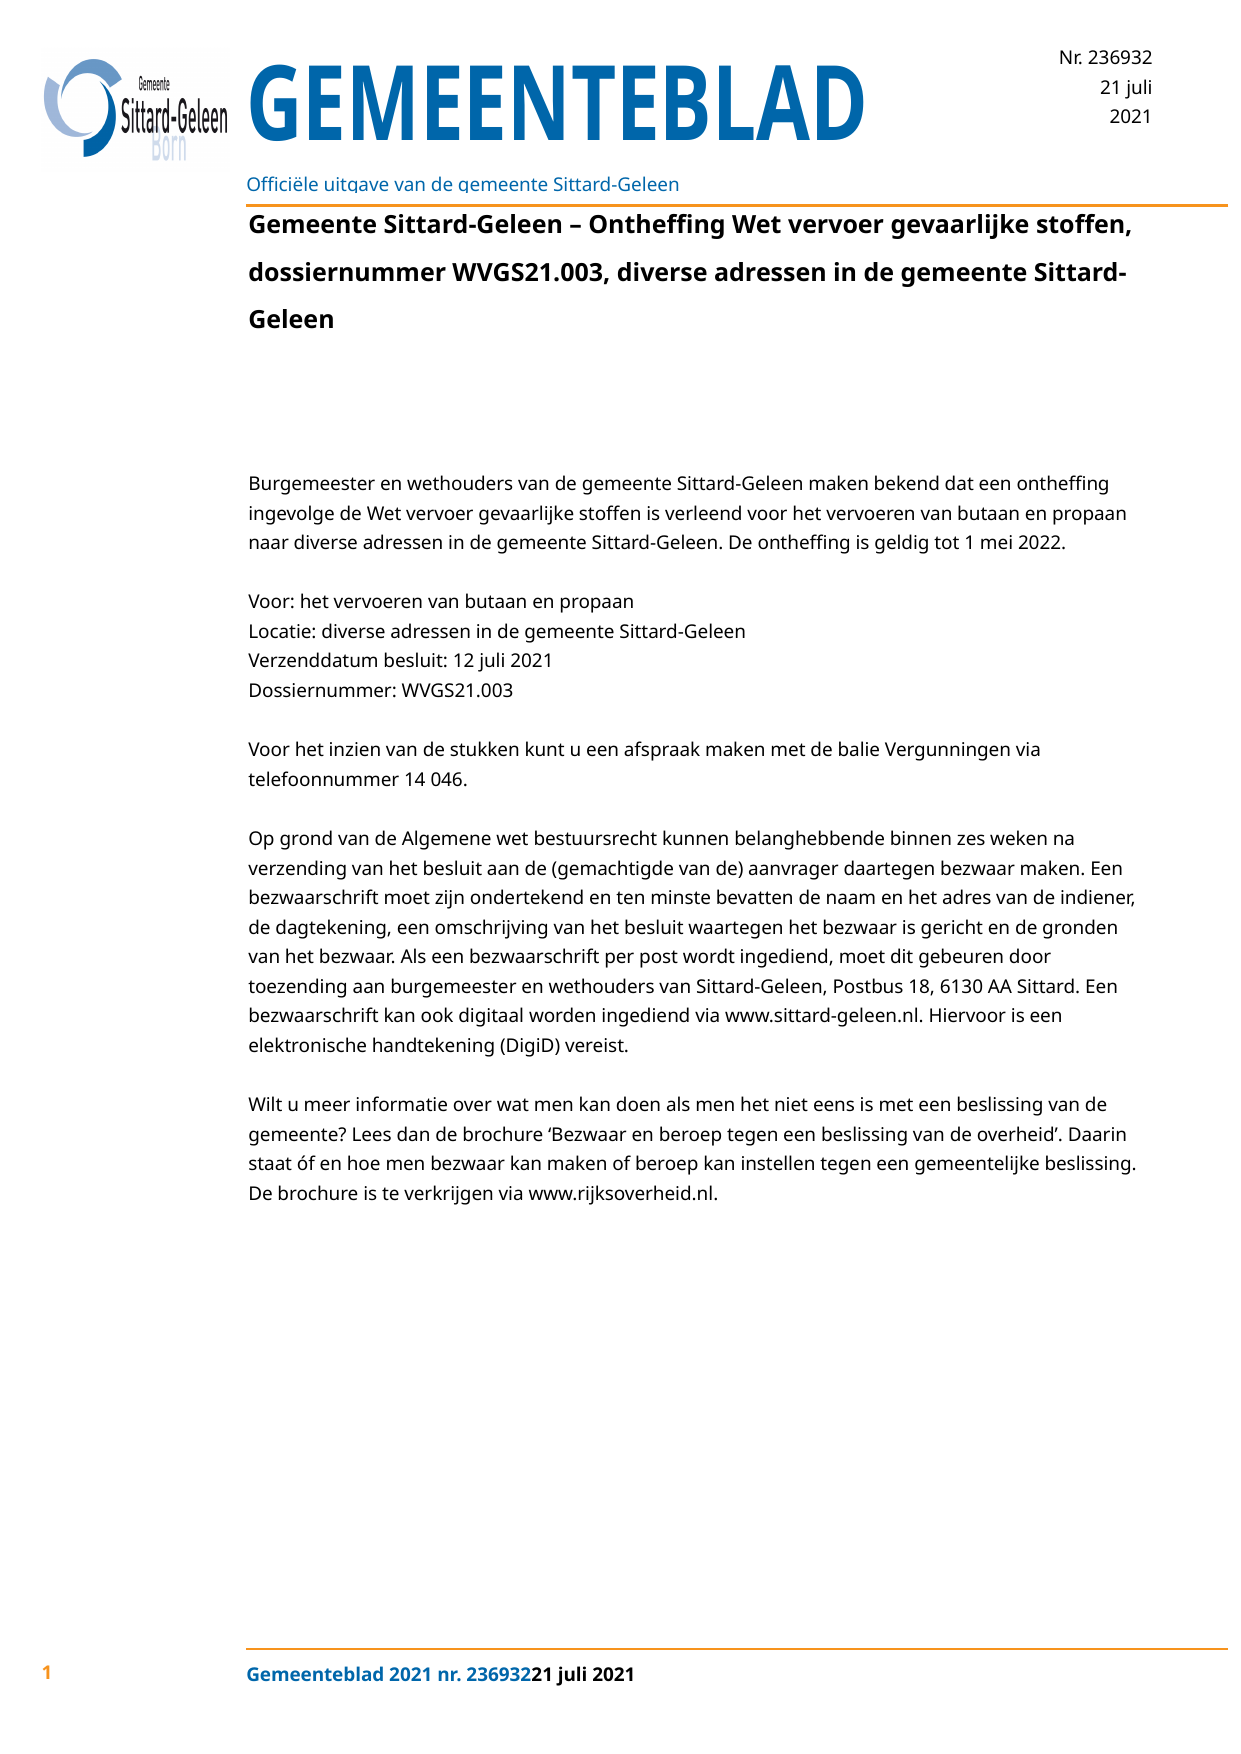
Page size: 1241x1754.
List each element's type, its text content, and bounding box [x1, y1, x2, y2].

picture [41, 47, 231, 172]
text Voor: het vervoeren van butaan en propaan [248, 588, 1152, 614]
text Gemeente Sittard-Geleen – Ontheffing Wet vervoer gevaarlijke stoffen, dossiernummer WVGS21.003, diverse adressen in de gemeente Sittard-Geleen [248, 207, 1152, 336]
text Verzenddatum besluit: 12 juli 2021 [248, 648, 1152, 673]
text Voor het inzien van de stukken kunt u een afspraak maken met de balie Vergunningen via telefoonnummer 14 046. [248, 736, 1152, 792]
text Locatie: diverse adressen in de gemeente Sittard-Geleen [248, 618, 1152, 644]
text Burgemeester en wethouders van de gemeente Sittard-Geleen maken bekend dat een ontheffing ingevolge de Wet vervoer gevaarlijke stoffen is verleend voor het vervoeren van butaan en propaan naar diverse adressen in de gemeente Sittard-Geleen. De ontheffing is geldig tot 1 mei 2022. [248, 470, 1152, 555]
text Dossiernummer: WVGS21.003 [248, 677, 1152, 703]
text Op grond van de Algemene wet bestuursrecht kunnen belanghebbende binnen zes weken na verzending van het besluit aan de (gemachtigde van de) aanvrager daartegen bezwaar maken. Een bezwaarschrift moet zijn ondertekend en ten minste bevatten de naam en het adres van de indiener, de dagtekening, een omschrijving van het besluit waartegen het bezwaar is gericht en de gronden van het bezwaar. Als een bezwaarschrift per post wordt ingediend, moet dit gebeuren door toezending aan burgemeester en wethouders van Sittard-Geleen, Postbus 18, 6130 AA Sittard. Een bezwaarschrift kan ook digitaal worden ingediend via www.sittard-geleen.nl. Hiervoor is een elektronische handtekening (DigiD) vereist. [248, 825, 1152, 1058]
text Wilt u meer informatie over wat men kan doen als men het niet eens is met een beslissing van de gemeente? Lees dan de brochure ‘Bezwaar en beroep tegen een beslissing van de overheid’. Daarin staat óf en hoe men bezwaar kan maken of beroep kan instellen tegen een gemeentelijke beslissing. De brochure is te verkrijgen via www.rijksoverheid.nl. [248, 1091, 1152, 1206]
